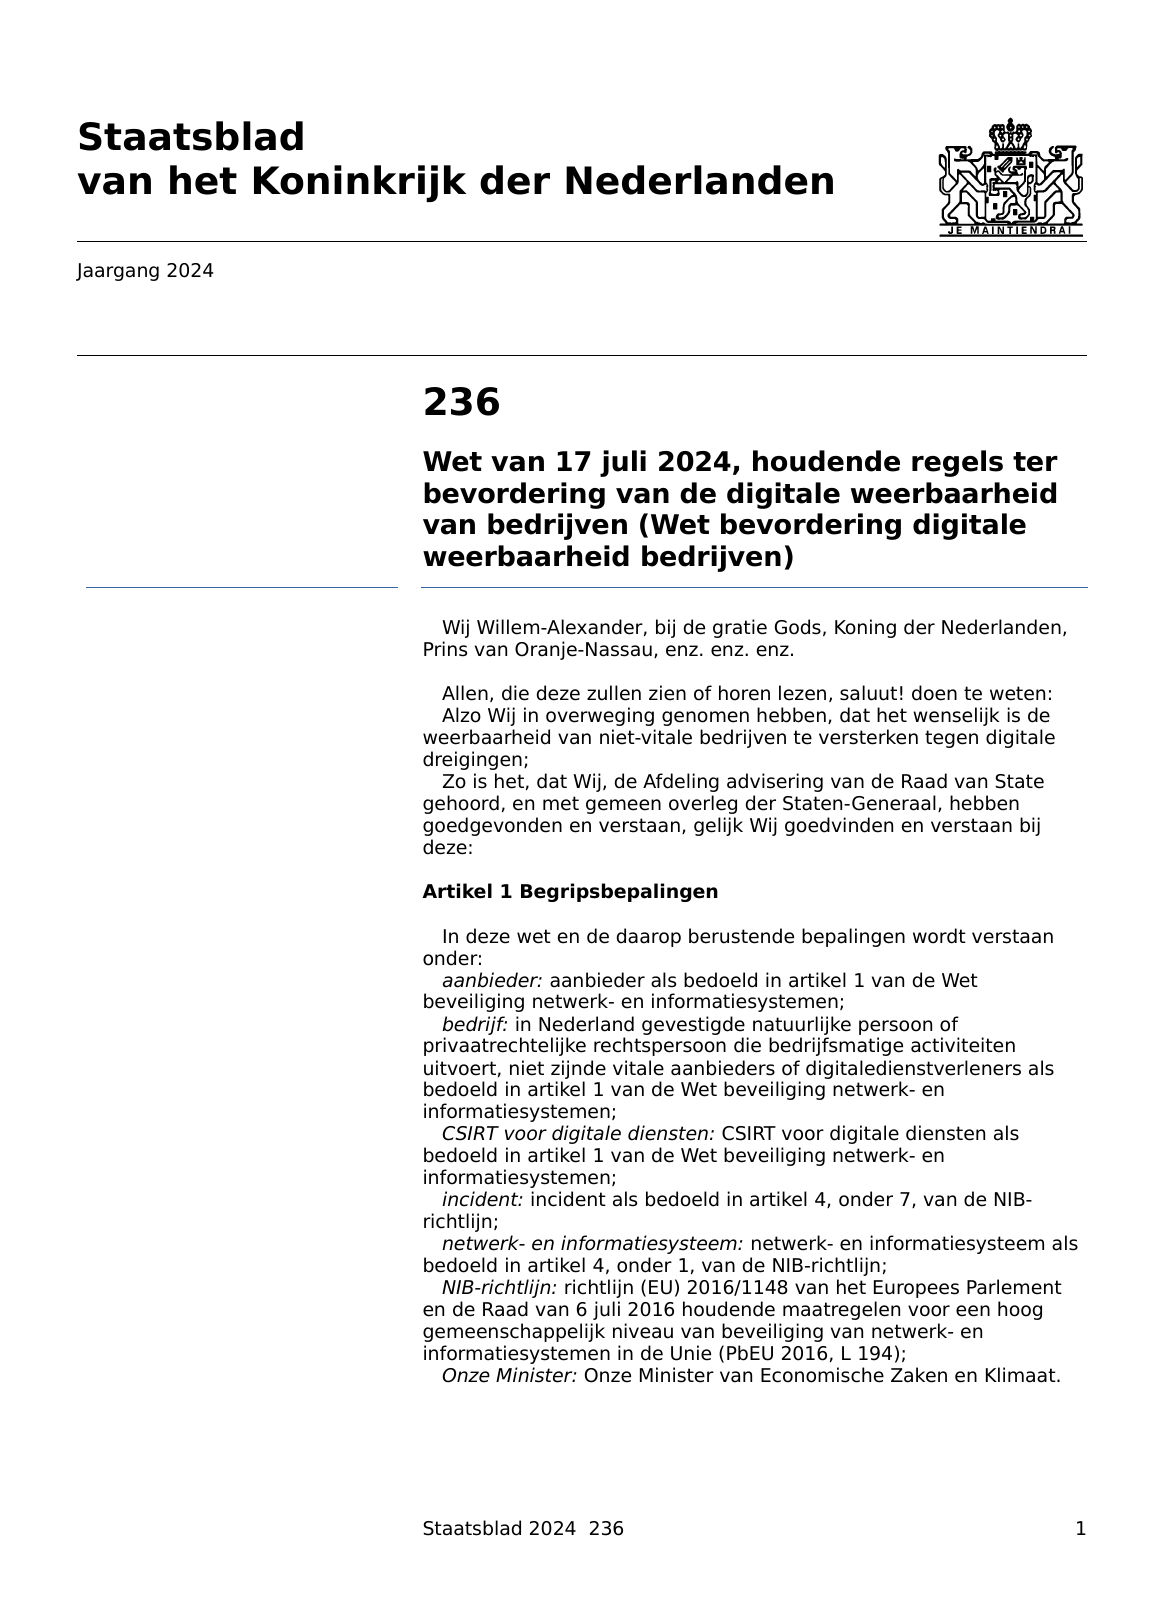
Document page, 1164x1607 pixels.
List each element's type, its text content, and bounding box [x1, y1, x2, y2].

subtitle 236 [422, 381, 1087, 424]
text Zo is het, dat Wij, de Afdeling advisering van de Raad van State gehoord, en met gemeen overleg der Staten-Generaal, hebben goedgevonden en verstaan, gelijk Wij goedvinden en verstaan bij deze: [422, 771, 1087, 859]
text incident: incident als bedoeld in artikel 4, onder 7, van de NIB-richtlijn; [422, 1189, 1087, 1233]
table_header [886, 100, 1087, 241]
text netwerk- en informatiesysteem: netwerk- en informatiesysteem als bedoeld in artikel 4, onder 1, van de NIB-richtlijn; [422, 1233, 1087, 1277]
table_cell Jaargang 2024 [77, 242, 1087, 355]
text Wet van 17 juli 2024, houdende regels ter bevordering van de digitale weerbaarheid van bedrijven (Wet bevordering digitale weerbaarheid bedrijven) [422, 447, 1087, 573]
subtitle Artikel 1 Begripsbepalingen [422, 881, 1087, 903]
text In deze wet en de daarop berustende bepalingen wordt verstaan onder: [422, 926, 1087, 969]
text Alzo Wij in overweging genomen hebben, dat het wenselijk is de weerbaarheid van niet-vitale bedrijven te versterken tegen digitale dreigingen; [422, 705, 1087, 771]
table_header Staatsblad van het Koninkrijk der Nederlanden [77, 100, 886, 241]
text Wij Willem-Alexander, bij de gratie Gods, Koning der Nederlanden, Prins van Oranje-Nassau, enz. enz. enz. [422, 617, 1087, 661]
text Allen, die deze zullen zien of horen lezen, saluut! doen te weten: [422, 683, 1087, 705]
text CSIRT voor digitale diensten: CSIRT voor digitale diensten als bedoeld in artikel 1 van de Wet beveiliging netwerk- en informatiesystemen; [422, 1123, 1087, 1189]
picture [936, 115, 1087, 240]
text Onze Minister: Onze Minister van Economische Zaken en Klimaat. [422, 1365, 1087, 1387]
text aanbieder: aanbieder als bedoeld in artikel 1 van de Wet beveiliging netwerk- en informatiesystemen; [422, 969, 1087, 1013]
text bedrijf: in Nederland gevestigde natuurlijke persoon of privaatrechtelijke rechtspersoon die bedrijfsmatige activiteiten uitvoert, niet zijnde vitale aanbieders of digitaledienstverleners als bedoeld in artikel 1 van de Wet beveiliging netwerk- en informatiesystemen; [422, 1013, 1087, 1123]
text NIB-richtlijn: richtlijn (EU) 2016/1148 van het Europees Parlement en de Raad van 6 juli 2016 houdende maatregelen voor een hoog gemeenschappelijk niveau van beveiliging van netwerk- en informatiesystemen in de Unie (PbEU 2016, L 194); [422, 1277, 1087, 1365]
